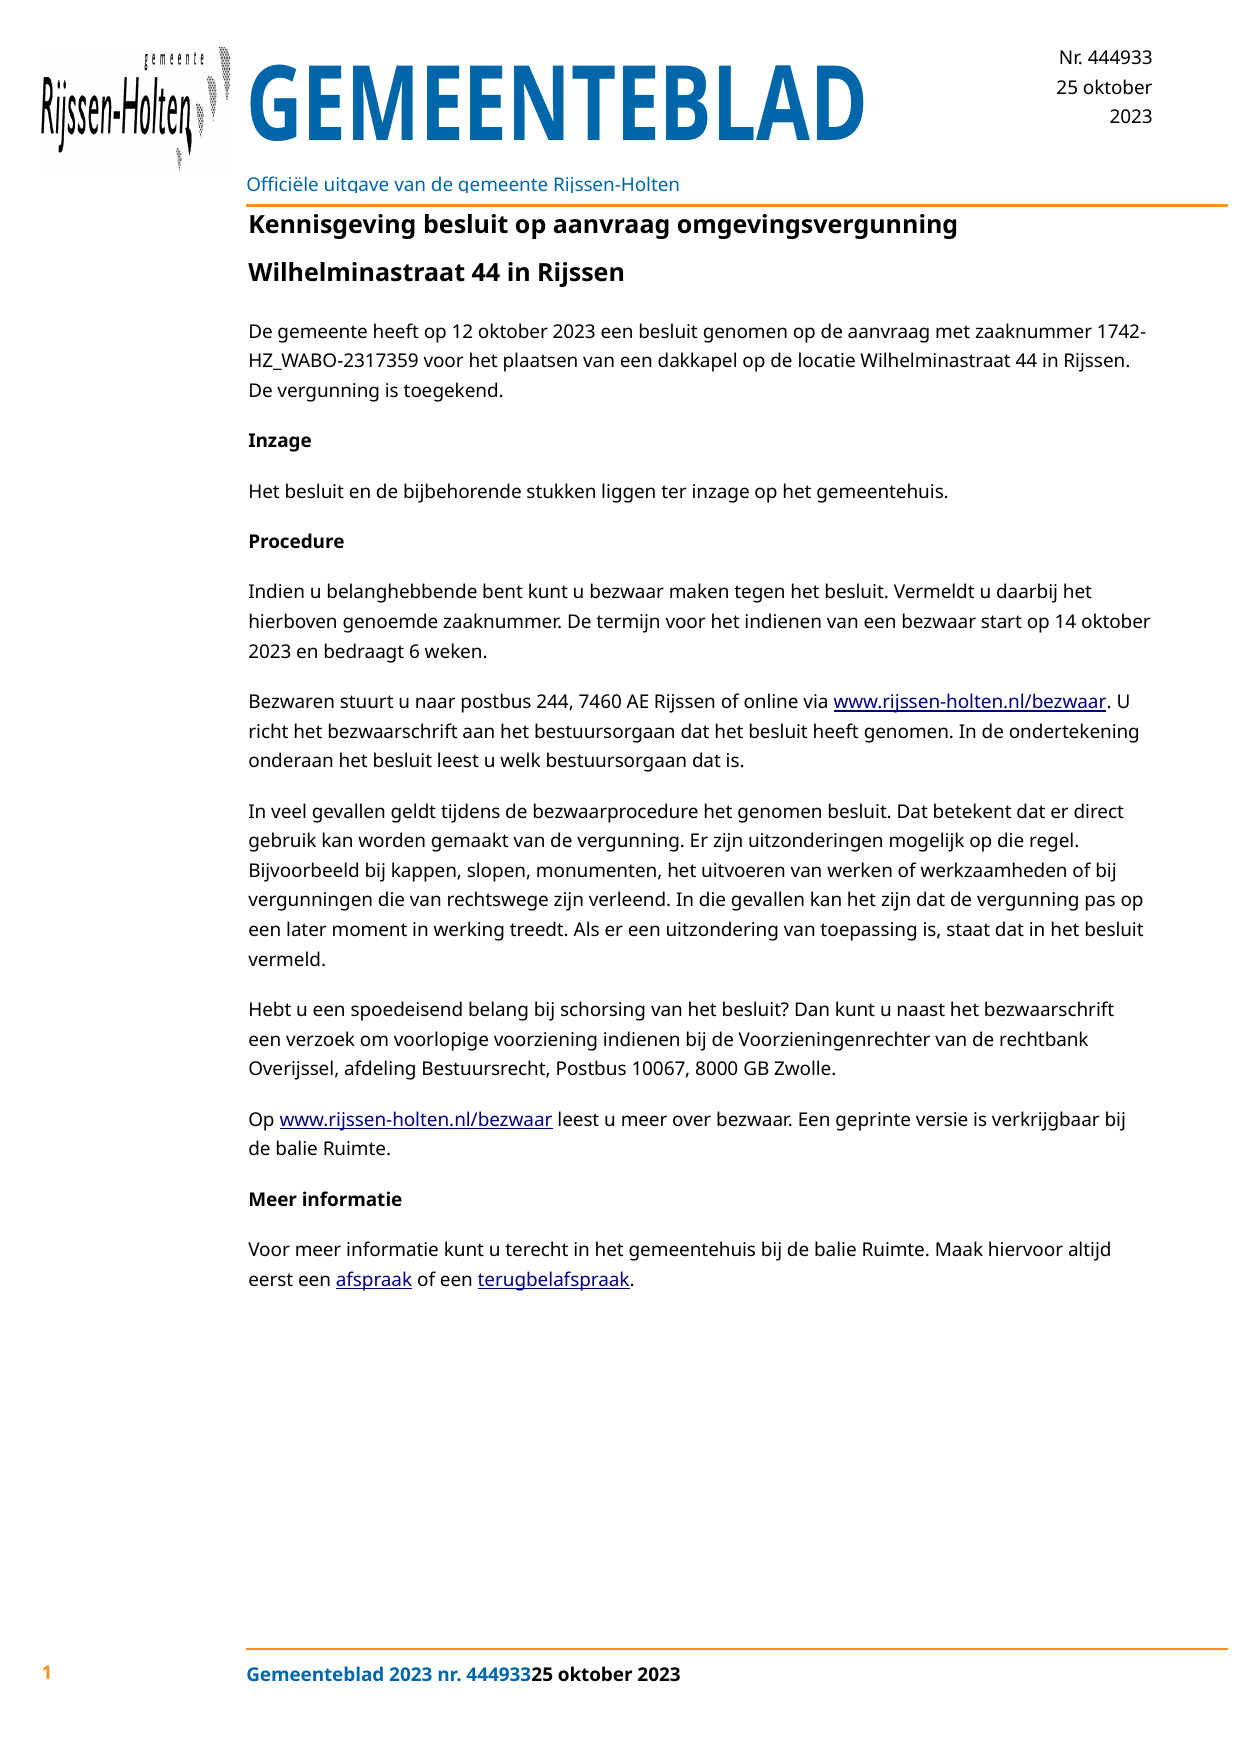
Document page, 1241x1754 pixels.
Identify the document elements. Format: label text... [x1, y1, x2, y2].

text Voor meer informatie kunt u terecht in het gemeentehuis bij de balie Ruimte. Maak hiervoor altijd eerst een afspraak of een terugbelafspraak. [248, 1236, 1152, 1292]
text Inzage [248, 427, 1152, 453]
text In veel gevallen geldt tijdens de bezwaarprocedure het genomen besluit. Dat betekent dat er direct gebruik kan worden gemaakt van de vergunning. Er zijn uitzonderingen mogelijk op die regel. Bijvoorbeeld bij kappen, slopen, monumenten, het uitvoeren van werken of werkzaamheden of bij vergunningen die van rechtswege zijn verleend. In die gevallen kan het zijn dat de vergunning pas op een later moment in werking treedt. Als er een uitzondering van toepassing is, staat dat in het besluit vermeld. [248, 798, 1152, 972]
text Bezwaren stuurt u naar postbus 244, 7460 AE Rijssen of online via www.rijssen-holten.nl/bezwaar. U richt het bezwaarschrift aan het bestuursorgaan dat het besluit heeft genomen. In de ondertekening onderaan het besluit leest u welk bestuursorgaan dat is. [248, 688, 1152, 773]
text Indien u belanghebbende bent kunt u bezwaar maken tegen het besluit. Vermeldt u daarbij het hierboven genoemde zaaknummer. De termijn voor het indienen van een bezwaar start op 14 oktober 2023 en bedraagt 6 weken. [248, 579, 1152, 664]
picture [41, 47, 231, 172]
text Hebt u een spoedeisend belang bij schorsing van het besluit? Dan kunt u naast het bezwaarschrift een verzoek om voorlopige voorziening indienen bij de Voorzieningenrechter van de rechtbank Overijssel, afdeling Bestuursrecht, Postbus 10067, 8000 GB Zwolle. [248, 996, 1152, 1081]
text Meer informatie [248, 1186, 1152, 1212]
text Procedure [248, 528, 1152, 554]
text Op www.rijssen-holten.nl/bezwaar leest u meer over bezwaar. Een geprinte versie is verkrijgbaar bij de balie Ruimte. [248, 1106, 1152, 1161]
text De gemeente heeft op 12 oktober 2023 een besluit genomen op de aanvraag met zaaknummer 1742-HZ_WABO-2317359 voor het plaatsen van een dakkapel op de locatie Wilhelminastraat 44 in Rijssen. De vergunning is toegekend. [248, 318, 1152, 403]
text Het besluit en de bijbehorende stukken liggen ter inzage op het gemeentehuis. [248, 478, 1152, 504]
text Kennisgeving besluit op aanvraag omgevingsvergunning Wilhelminastraat 44 in Rijssen [248, 207, 1152, 288]
